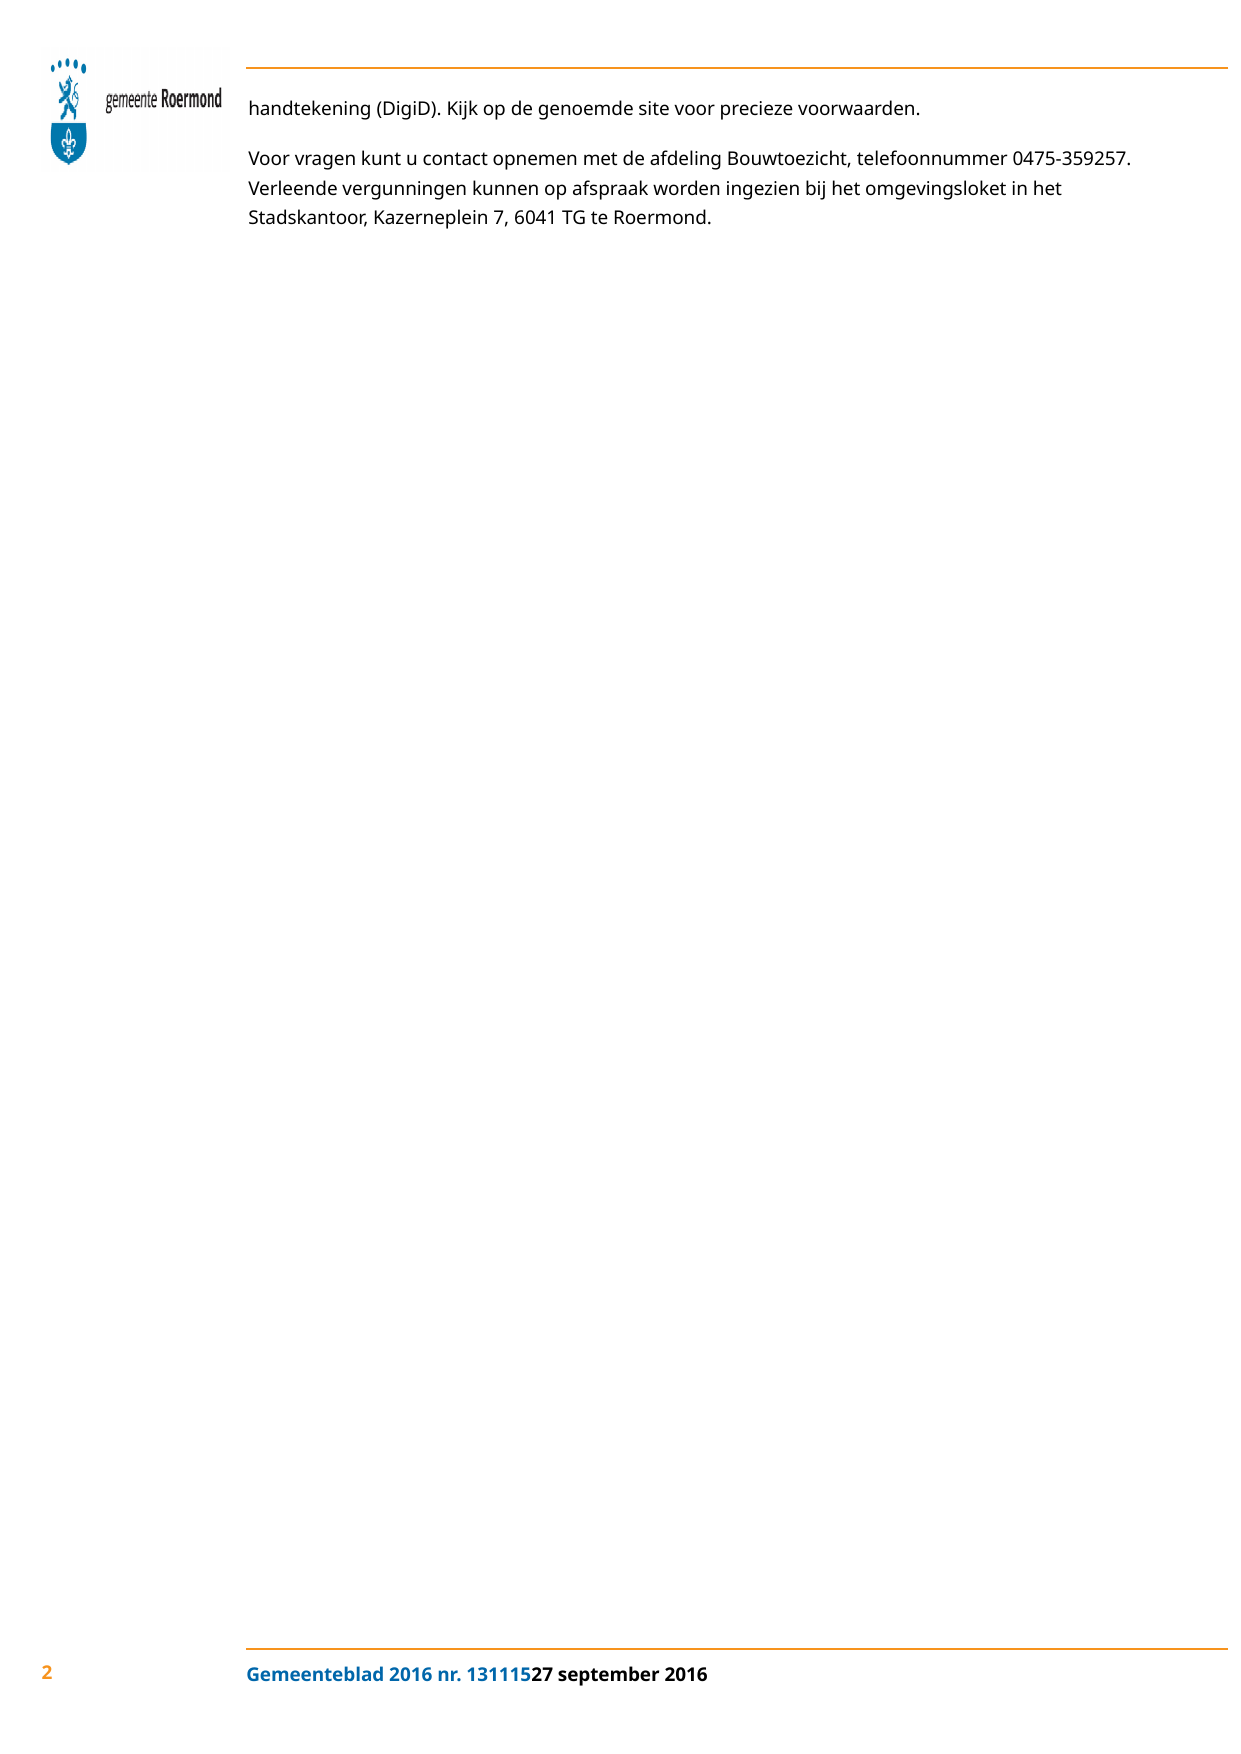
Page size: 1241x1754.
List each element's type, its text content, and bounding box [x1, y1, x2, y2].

picture [41, 47, 231, 172]
text Voor vragen kunt u contact opnemen met de afdeling Bouwtoezicht, telefoonnummer 0475-359257. Verleende vergunningen kunnen op afspraak worden ingezien bij het omgevingsloket in het Stadskantoor, Kazerneplein 7, 6041 TG te Roermond. [248, 145, 1152, 230]
text handtekening (DigiD). Kijk op de genoemde site voor precieze voorwaarden. [248, 95, 1152, 121]
